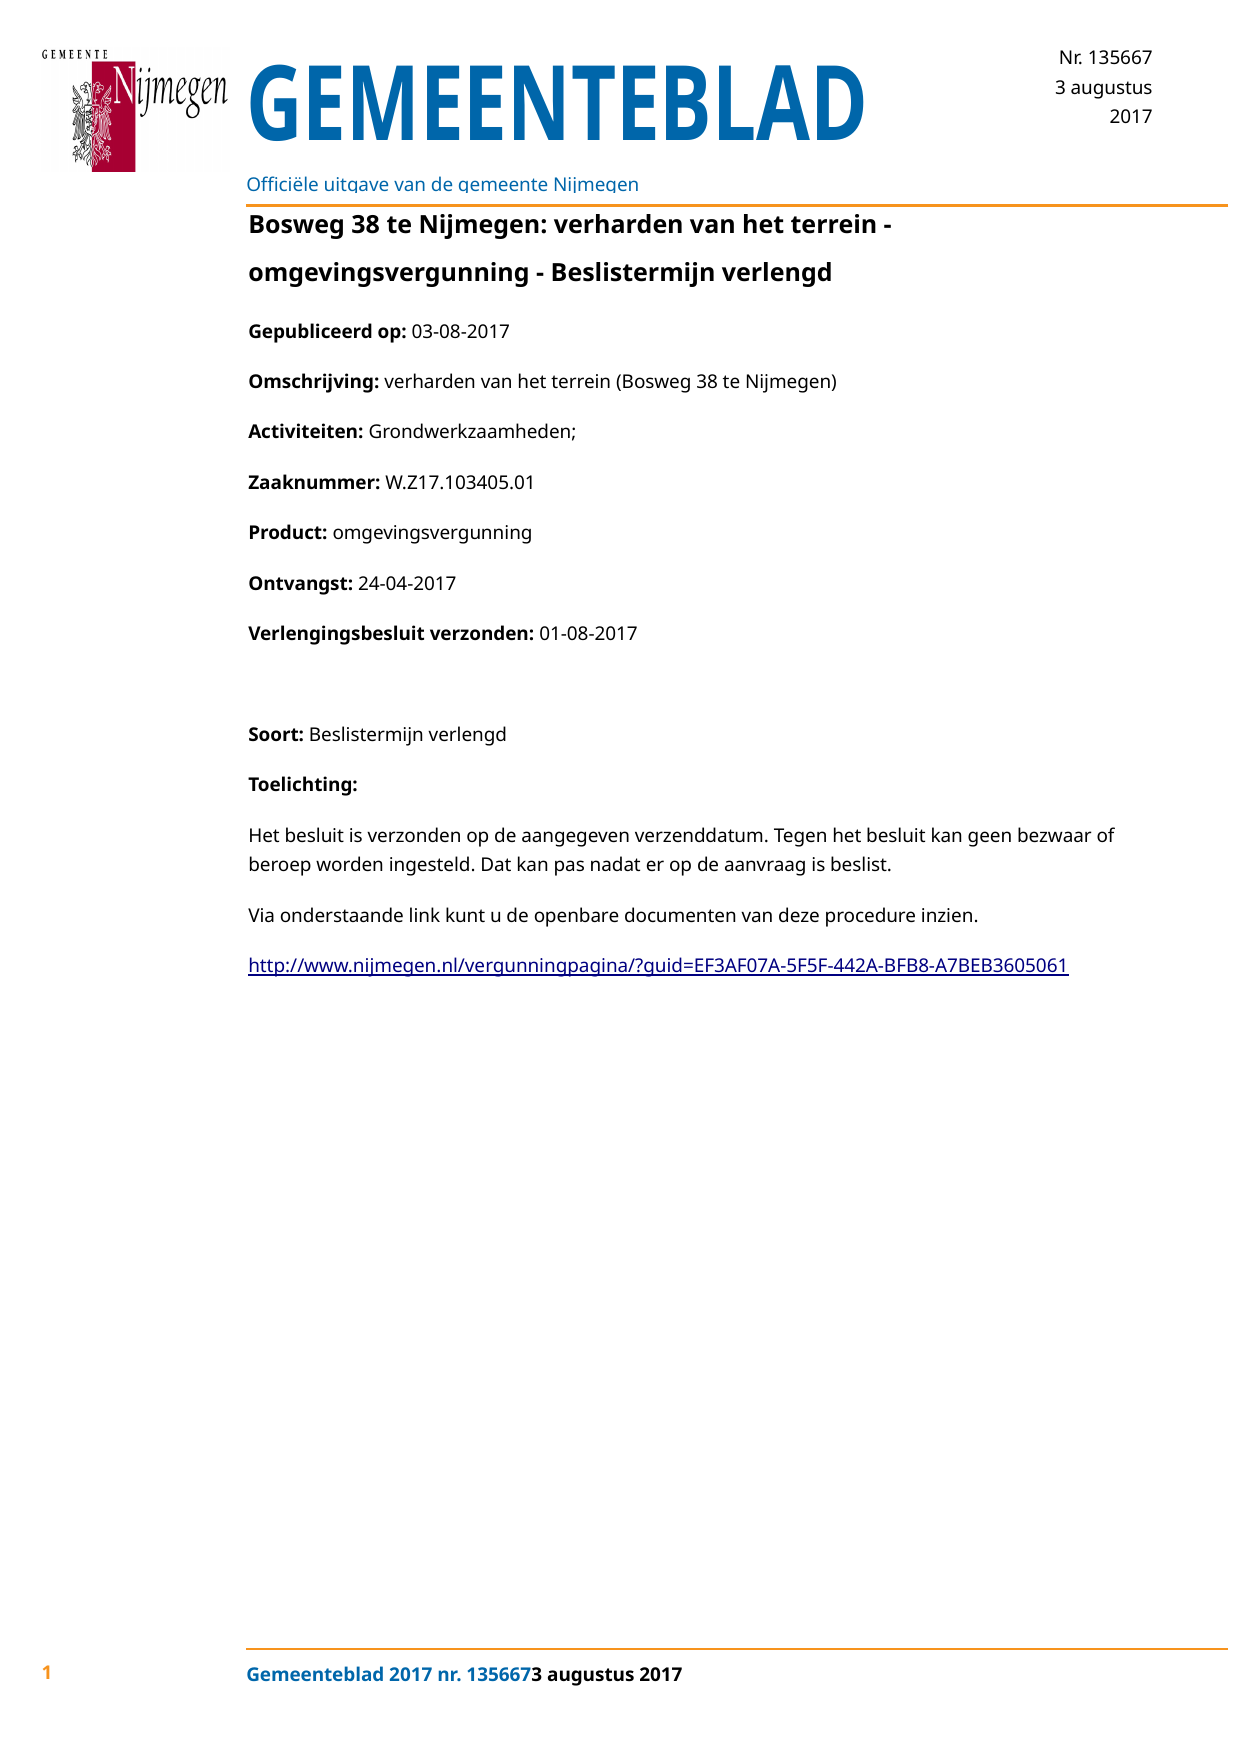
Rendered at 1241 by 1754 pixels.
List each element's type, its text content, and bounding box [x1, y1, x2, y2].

text Zaaknummer: W.Z17.103405.01 [248, 469, 1152, 495]
text http://www.nijmegen.nl/vergunningpagina/?guid=EF3AF07A-5F5F-442A-BFB8-A7BEB3605061 [248, 952, 1152, 978]
text Verlengingsbesluit verzonden: 01-08-2017 [248, 620, 1152, 646]
text Bosweg 38 te Nijmegen: verharden van het terrein - omgevingsvergunning - Beslistermijn verlengd [248, 207, 1152, 288]
text Activiteiten: Grondwerkzaamheden; [248, 419, 1152, 444]
text Product: omgevingsvergunning [248, 519, 1152, 545]
text Omschrijving: verharden van het terrein (Bosweg 38 te Nijmegen) [248, 368, 1152, 394]
text Toelichting: [248, 772, 1152, 797]
text Via onderstaande link kunt u de openbare documenten van deze procedure inzien. [248, 902, 1152, 928]
text Gepubliceerd op: 03-08-2017 [248, 318, 1152, 344]
text Het besluit is verzonden op de aangegeven verzenddatum. Tegen het besluit kan geen bezwaar of beroep worden ingesteld. Dat kan pas nadat er op de aanvraag is beslist. [248, 822, 1152, 877]
picture [41, 47, 231, 172]
text Soort: Beslistermijn verlengd [248, 721, 1152, 747]
text Ontvangst: 24-04-2017 [248, 570, 1152, 596]
